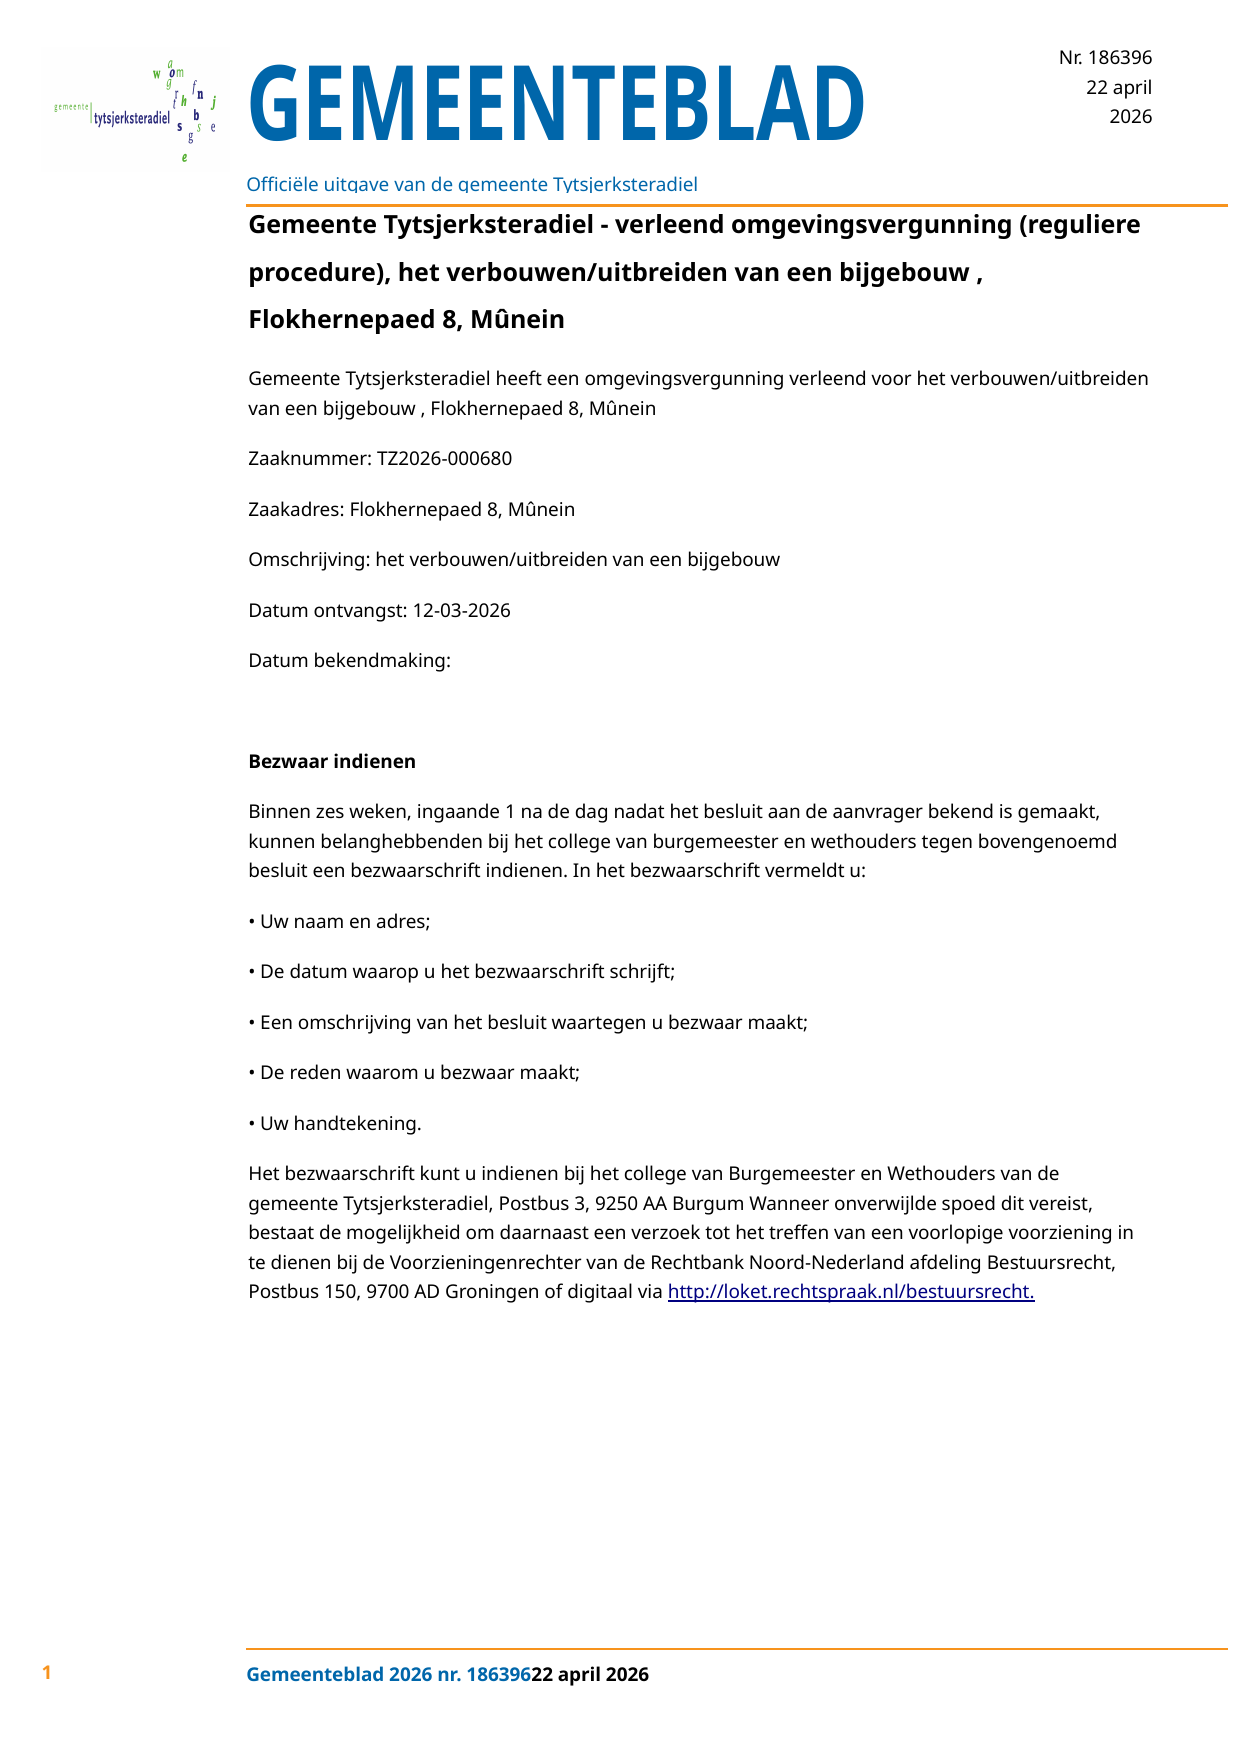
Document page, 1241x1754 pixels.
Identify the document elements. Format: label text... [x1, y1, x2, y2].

text Omschrijving: het verbouwen/uitbreiden van een bijgebouw [248, 546, 1152, 572]
text Binnen zes weken, ingaande 1 na de dag nadat het besluit aan de aanvrager bekend is gemaakt, kunnen belanghebbenden bij het college van burgemeester en wethouders tegen bovengenoemd besluit een bezwaarschrift indienen. In het bezwaarschrift vermeldt u: [248, 798, 1152, 883]
text • De reden waarom u bezwaar maakt; [248, 1059, 1152, 1085]
text • Uw naam en adres; [248, 908, 1152, 934]
text Gemeente Tytsjerksteradiel - verleend omgevingsvergunning (reguliere procedure), het verbouwen/uitbreiden van een bijgebouw , Flokhernepaed 8, Mûnein [248, 207, 1152, 336]
text Zaaknummer: TZ2026-000680 [248, 446, 1152, 471]
text • Een omschrijving van het besluit waartegen u bezwaar maakt; [248, 1009, 1152, 1034]
text Bezwaar indienen [248, 748, 1152, 774]
text Het bezwaarschrift kunt u indienen bij het college van Burgemeester en Wethouders van de gemeente Tytsjerksteradiel, Postbus 3, 9250 AA Burgum Wanneer onverwijlde spoed dit vereist, bestaat de mogelijkheid om daarnaast een verzoek tot het treffen van een voorlopige voorziening in te dienen bij de Voorzieningenrechter van de Rechtbank Noord-Nederland afdeling Bestuursrecht, Postbus 150, 9700 AD Groningen of digitaal via http://loket.rechtspraak.nl/bestuursrecht. [248, 1160, 1152, 1304]
text Datum bekendmaking: [248, 647, 1152, 673]
text Zaakadres: Flokhernepaed 8, Mûnein [248, 496, 1152, 522]
text • Uw handtekening. [248, 1110, 1152, 1135]
text Gemeente Tytsjerksteradiel heeft een omgevingsvergunning verleend voor het verbouwen/uitbreiden van een bijgebouw , Flokhernepaed 8, Mûnein [248, 366, 1152, 421]
text Datum ontvangst: 12-03-2026 [248, 597, 1152, 622]
picture [41, 47, 231, 172]
text • De datum waarop u het bezwaarschrift schrijft; [248, 958, 1152, 984]
